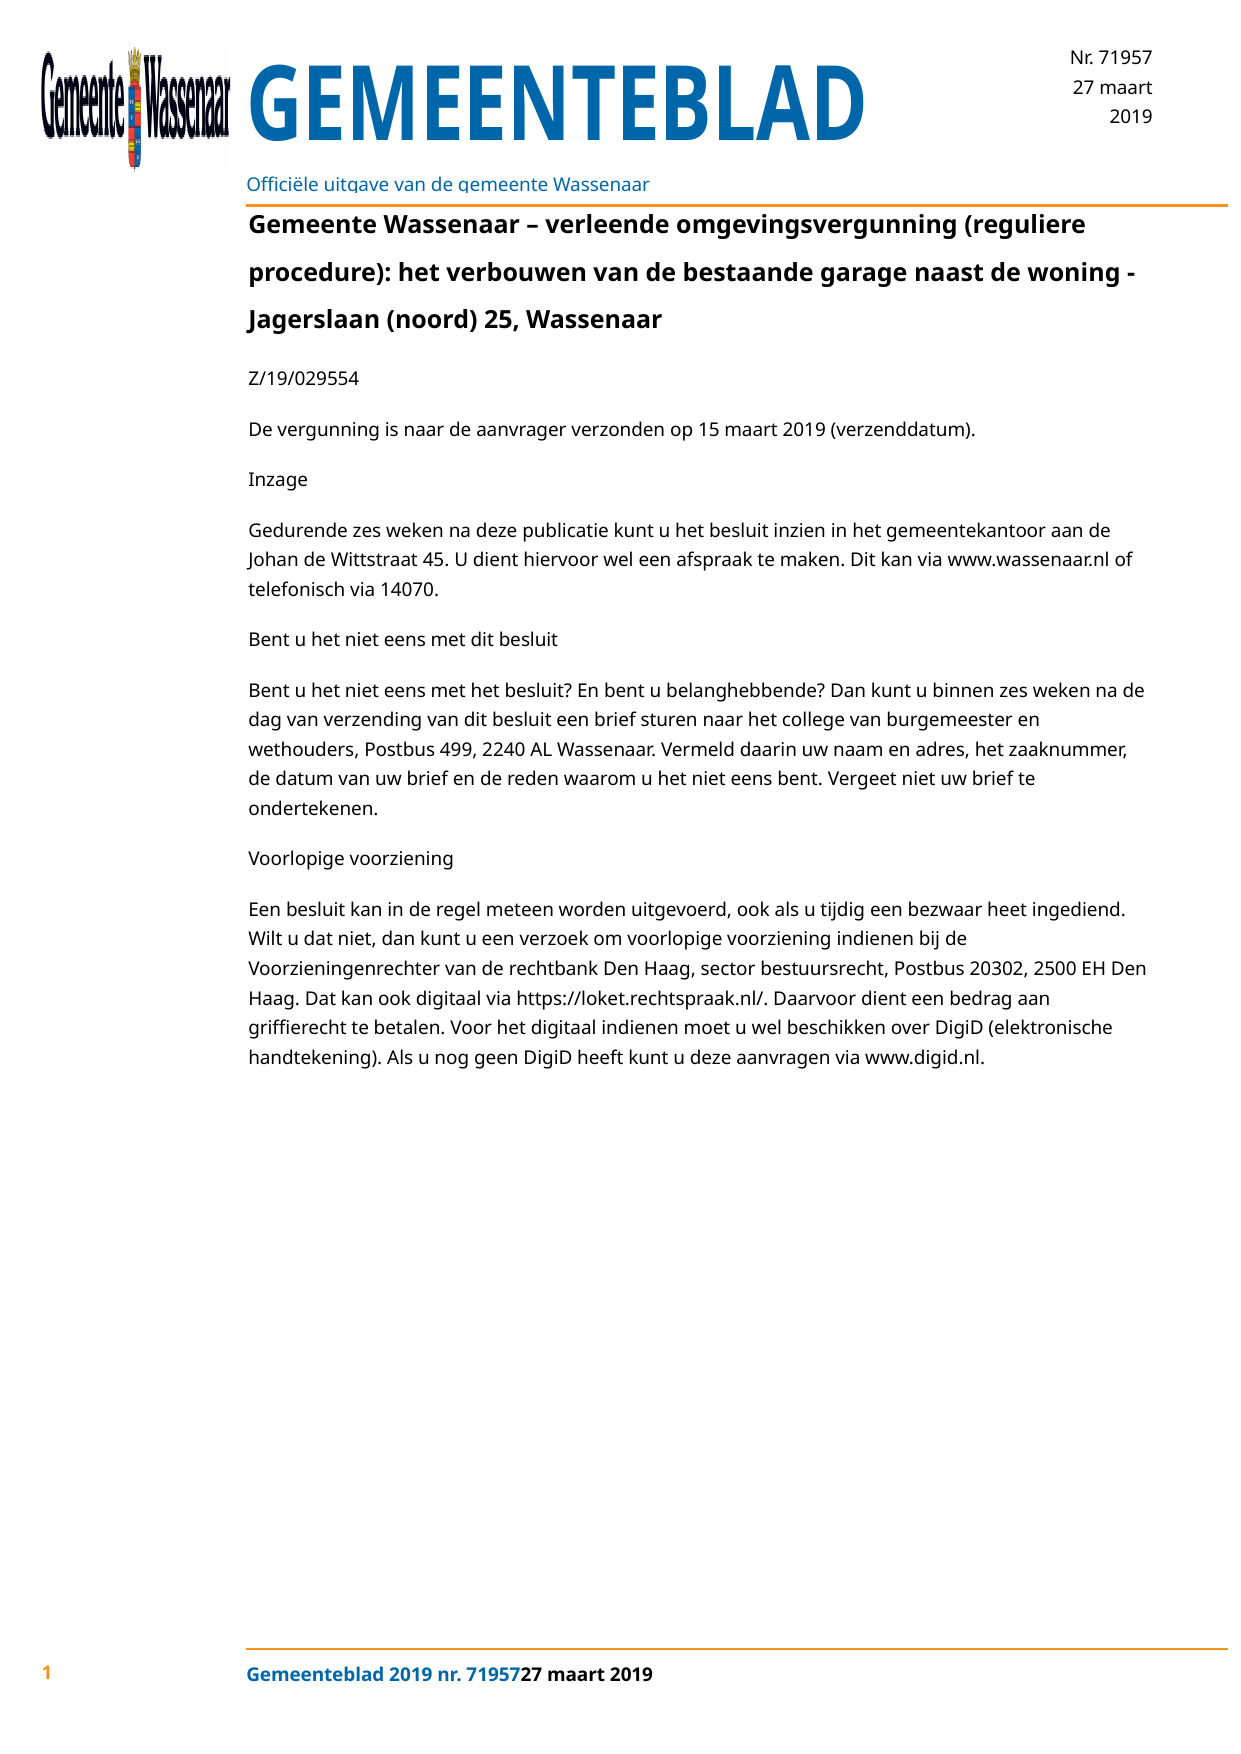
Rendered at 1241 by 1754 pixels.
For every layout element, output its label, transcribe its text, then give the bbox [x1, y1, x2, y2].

text Gemeente Wassenaar – verleende omgevingsvergunning (reguliere procedure): het verbouwen van de bestaande garage naast de woning - Jagerslaan (noord) 25, Wassenaar [248, 207, 1152, 336]
text Inzage [248, 466, 1152, 492]
text De vergunning is naar de aanvrager verzonden op 15 maart 2019 (verzenddatum). [248, 416, 1152, 442]
text Bent u het niet eens met dit besluit [248, 626, 1152, 652]
picture [41, 47, 231, 172]
text Bent u het niet eens met het besluit? En bent u belanghebbende? Dan kunt u binnen zes weken na de dag van verzending van dit besluit een brief sturen naar het college van burgemeester en wethouders, Postbus 499, 2240 AL Wassenaar. Vermeld daarin uw naam en adres, het zaaknummer, de datum van uw brief en de reden waarom u het niet eens bent. Vergeet niet uw brief te ondertekenen. [248, 677, 1152, 821]
text Voorlopige voorziening [248, 846, 1152, 871]
text Z/19/029554 [248, 366, 1152, 391]
text Een besluit kan in de regel meteen worden uitgevoerd, ook als u tijdig een bezwaar heet ingediend. Wilt u dat niet, dan kunt u een verzoek om voorlopige voorziening indienen bij de Voorzieningenrechter van de rechtbank Den Haag, sector bestuursrecht, Postbus 20302, 2500 EH Den Haag. Dat kan ook digitaal via https://loket.rechtspraak.nl/. Daarvoor dient een bedrag aan griffierecht te betalen. Voor het digitaal indienen moet u wel beschikken over DigiD (elektronische handtekening). Als u nog geen DigiD heeft kunt u deze aanvragen via www.digid.nl. [248, 896, 1152, 1069]
text Gedurende zes weken na deze publicatie kunt u het besluit inzien in het gemeentekantoor aan de Johan de Wittstraat 45. U dient hiervoor wel een afspraak te maken. Dit kan via www.wassenaar.nl of telefonisch via 14070. [248, 517, 1152, 602]
